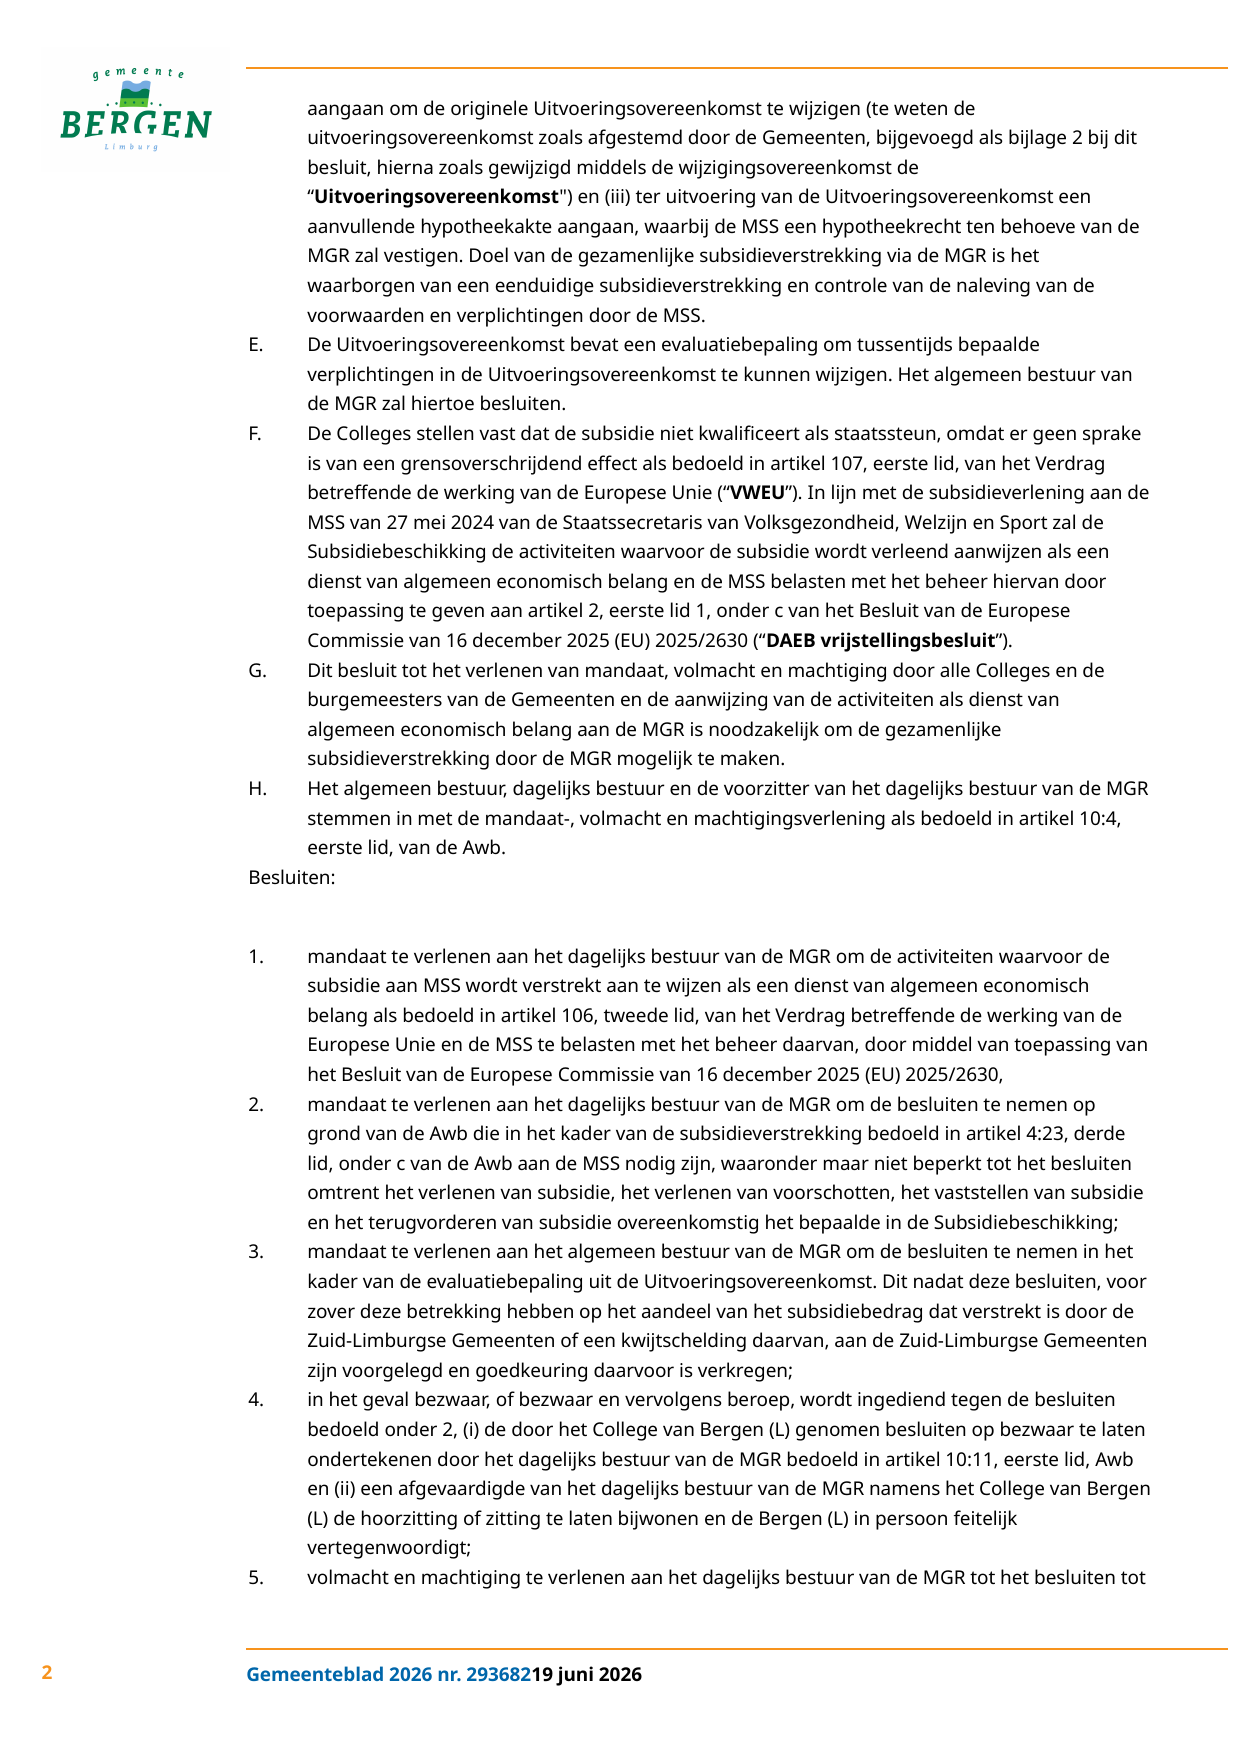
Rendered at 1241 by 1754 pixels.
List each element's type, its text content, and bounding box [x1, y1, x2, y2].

list mandaat te verlenen aan het dagelijks bestuur van de MGR om de besluiten te nemen op grond van de Awb die in het kader van de subsidieverstrekking bedoeld in artikel 4:23, derde lid, onder c van de Awb aan de MSS nodig zijn, waaronder maar niet beperkt tot het besluiten omtrent het verlenen van subsidie, het verlenen van voorschotten, het vaststellen van subsidie en het terugvorderen van subsidie overeenkomstig het bepaalde in de Subsidiebeschikking; [248, 1091, 1152, 1235]
list aangaan om de originele Uitvoeringsovereenkomst te wijzigen (te weten de uitvoeringsovereenkomst zoals afgestemd door de Gemeenten, bijgevoegd als bijlage 2 bij dit besluit, hierna zoals gewijzigd middels de wijzigingsovereenkomst de “Uitvoeringsovereenkomst") en (iii) ter uitvoering van de Uitvoeringsovereenkomst een aanvullende hypotheekakte aangaan, waarbij de MSS een hypotheekrecht ten behoeve van de MGR zal vestigen. Doel van de gezamenlijke subsidieverstrekking via de MGR is het waarborgen van een eenduidige subsidieverstrekking en controle van de naleving van de voorwaarden en verplichtingen door de MSS. [248, 95, 1152, 328]
list De Uitvoeringsovereenkomst bevat een evaluatiebepaling om tussentijds bepaalde verplichtingen in de Uitvoeringsovereenkomst te kunnen wijzigen. Het algemeen bestuur van de MGR zal hiertoe besluiten. [248, 331, 1152, 416]
list volmacht en machtiging te verlenen aan het dagelijks bestuur van de MGR tot het besluiten tot [248, 1564, 1152, 1590]
list De Colleges stellen vast dat de subsidie niet kwalificeert als staatssteun, omdat er geen sprake is van een grensoverschrijdend effect als bedoeld in artikel 107, eerste lid, van het Verdrag betreffende de werking van de Europese Unie (“VWEU”). In lijn met de subsidieverlening aan de MSS van 27 mei 2024 van de Staatssecretaris van Volksgezondheid, Welzijn en Sport zal de Subsidiebeschikking de activiteiten waarvoor de subsidie wordt verleend aanwijzen als een dienst van algemeen economisch belang en de MSS belasten met het beheer hiervan door toepassing te geven aan artikel 2, eerste lid 1, onder c van het Besluit van de Europese Commissie van 16 december 2025 (EU) 2025/2630 (“DAEB vrijstellingsbesluit”). [248, 420, 1152, 653]
list Dit besluit tot het verlenen van mandaat, volmacht en machtiging door alle Colleges en de burgemeesters van de Gemeenten en de aanwijzing van de activiteiten als dienst van algemeen economisch belang aan de MGR is noodzakelijk om de gezamenlijke subsidieverstrekking door de MGR mogelijk te maken. [248, 657, 1152, 771]
list mandaat te verlenen aan het dagelijks bestuur van de MGR om de activiteiten waarvoor de subsidie aan MSS wordt verstrekt aan te wijzen als een dienst van algemeen economisch belang als bedoeld in artikel 106, tweede lid, van het Verdrag betreffende de werking van de Europese Unie en de MSS te belasten met het beheer daarvan, door middel van toepassing van het Besluit van de Europese Commissie van 16 december 2025 (EU) 2025/2630, [248, 943, 1152, 1087]
picture [41, 47, 231, 172]
list mandaat te verlenen aan het algemeen bestuur van de MGR om de besluiten te nemen in het kader van de evaluatiebepaling uit de Uitvoeringsovereenkomst. Dit nadat deze besluiten, voor zover deze betrekking hebben op het aandeel van het subsidiebedrag dat verstrekt is door de Zuid-Limburgse Gemeenten of een kwijtschelding daarvan, aan de Zuid-Limburgse Gemeenten zijn voorgelegd en goedkeuring daarvoor is verkregen; [248, 1239, 1152, 1383]
text Besluiten: [248, 864, 1152, 890]
list Het algemeen bestuur, dagelijks bestuur en de voorzitter van het dagelijks bestuur van de MGR stemmen in met de mandaat-, volmacht en machtigingsverlening als bedoeld in artikel 10:4, eerste lid, van de Awb. [248, 775, 1152, 860]
list in het geval bezwaar, of bezwaar en vervolgens beroep, wordt ingediend tegen de besluiten bedoeld onder 2, (i) de door het College van Bergen (L) genomen besluiten op bezwaar te laten ondertekenen door het dagelijks bestuur van de MGR bedoeld in artikel 10:11, eerste lid, Awb en (ii) een afgevaardigde van het dagelijks bestuur van de MGR namens het College van Bergen (L) de hoorzitting of zitting te laten bijwonen en de Bergen (L) in persoon feitelijk vertegenwoordigt; [248, 1387, 1152, 1560]
